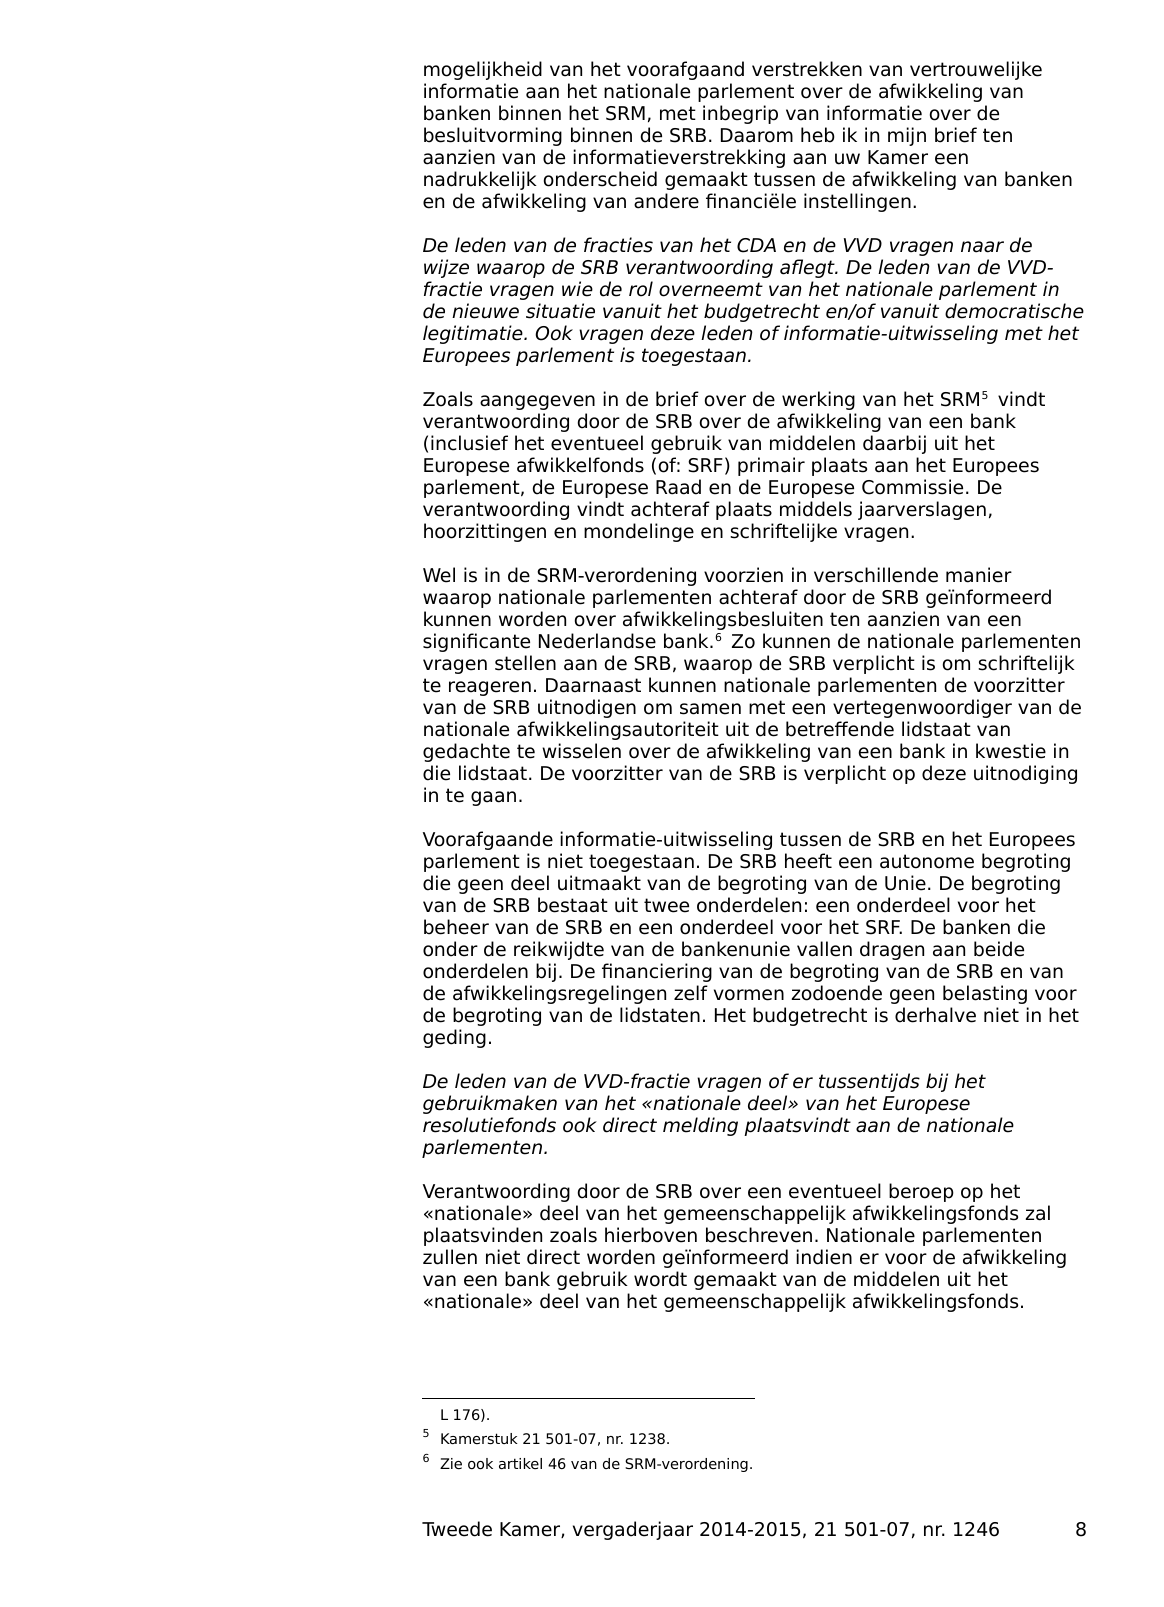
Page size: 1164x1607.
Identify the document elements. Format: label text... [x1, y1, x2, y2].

text De leden van de fracties van het CDA en de VVD vragen naar de wijze waarop de SRB verantwoording aflegt. De leden van de VVD-fractie vragen wie de rol overneemt van het nationale parlement in de nieuwe situatie vanuit het budgetrecht en/of vanuit democratische legitimatie. Ook vragen deze leden of informatie-uitwisseling met het Europees parlement is toegestaan. [422, 235, 1087, 367]
text Zie ook artikel 46 van de SRM-verordening. [422, 1452, 1087, 1474]
text L 176). [422, 1407, 1087, 1424]
text Kamerstuk 21 501-07, nr. 1238. [422, 1427, 1087, 1449]
text Wel is in de SRM-verordening voorzien in verschillende manier waarop nationale parlementen achteraf door de SRB geïnformeerd kunnen worden over afwikkelingsbesluiten ten aanzien van een significante Nederlandse bank. Zo kunnen de nationale parlementen vragen stellen aan de SRB, waarop de SRB verplicht is om schriftelijk te reageren. Daarnaast kunnen nationale parlementen de voorzitter van de SRB uitnodigen om samen met een vertegenwoordiger van de nationale afwikkelingsautoriteit uit de betreffende lidstaat van gedachte te wisselen over de afwikkeling van een bank in kwestie in die lidstaat. De voorzitter van de SRB is verplicht op deze uitnodiging in te gaan. [422, 565, 1087, 807]
text mogelijkheid van het voorafgaand verstrekken van vertrouwelijke informatie aan het nationale parlement over de afwikkeling van banken binnen het SRM, met inbegrip van informatie over de besluitvorming binnen de SRB. Daarom heb ik in mijn brief ten aanzien van de informatieverstrekking aan uw Kamer een nadrukkelijk onderscheid gemaakt tussen de afwikkeling van banken en de afwikkeling van andere financiële instellingen. [422, 59, 1087, 213]
text De leden van de VVD-fractie vragen of er tussentijds bij het gebruikmaken van het «nationale deel» van het Europese resolutiefonds ook direct melding plaatsvindt aan de nationale parlementen. [422, 1071, 1087, 1159]
text Voorafgaande informatie-uitwisseling tussen de SRB en het Europees parlement is niet toegestaan. De SRB heeft een autonome begroting die geen deel uitmaakt van de begroting van de Unie. De begroting van de SRB bestaat uit twee onderdelen: een onderdeel voor het beheer van de SRB en een onderdeel voor het SRF. De banken die onder de reikwijdte van de bankenunie vallen dragen aan beide onderdelen bij. De financiering van de begroting van de SRB en van de afwikkelingsregelingen zelf vormen zodoende geen belasting voor de begroting van de lidstaten. Het budgetrecht is derhalve niet in het geding. [422, 829, 1087, 1049]
text Zoals aangegeven in de brief over de werking van het SRM vindt verantwoording door de SRB over de afwikkeling van een bank (inclusief het eventueel gebruik van middelen daarbij uit het Europese afwikkelfonds (of: SRF) primair plaats aan het Europees parlement, de Europese Raad en de Europese Commissie. De verantwoording vindt achteraf plaats middels jaarverslagen, hoorzittingen en mondelinge en schriftelijke vragen. [422, 389, 1087, 543]
text Verantwoording door de SRB over een eventueel beroep op het «nationale» deel van het gemeenschappelijk afwikkelingsfonds zal plaatsvinden zoals hierboven beschreven. Nationale parlementen zullen niet direct worden geïnformeerd indien er voor de afwikkeling van een bank gebruik wordt gemaakt van de middelen uit het «nationale» deel van het gemeenschappelijk afwikkelingsfonds. [422, 1181, 1087, 1313]
